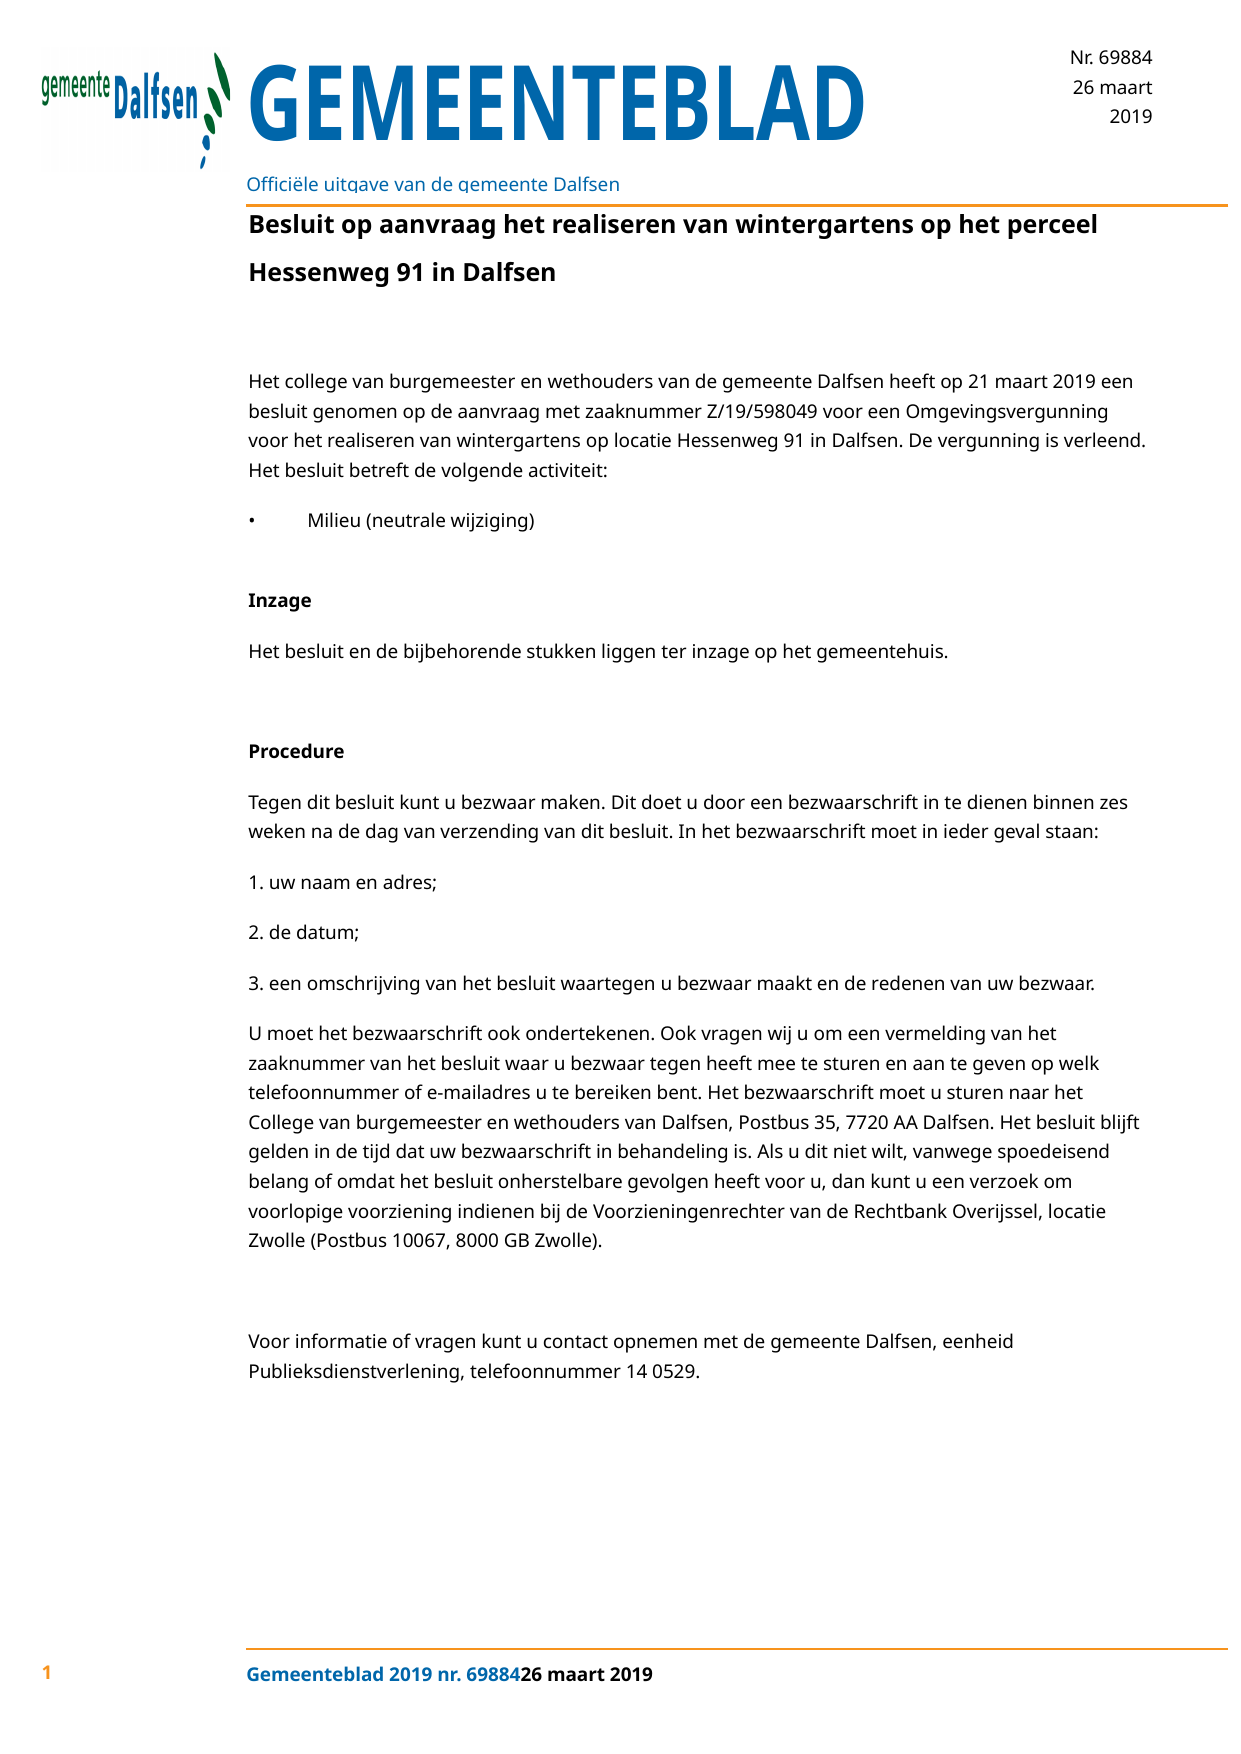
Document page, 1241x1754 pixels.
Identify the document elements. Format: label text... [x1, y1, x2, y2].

text Procedure [248, 739, 1152, 764]
text Het besluit en de bijbehorende stukken liggen ter inzage op het gemeentehuis. [248, 638, 1152, 664]
text 3. een omschrijving van het besluit waartegen u bezwaar maakt en de redenen van uw bezwaar. [248, 970, 1152, 996]
text Besluit op aanvraag het realiseren van wintergartens op het perceel Hessenweg 91 in Dalfsen [248, 207, 1152, 288]
text U moet het bezwaarschrift ook ondertekenen. Ook vragen wij u om een vermelding van het zaaknummer van het besluit waar u bezwaar tegen heeft mee te sturen en aan te geven op welk telefoonnummer of e-mailadres u te bereiken bent. Het bezwaarschrift moet u sturen naar het College van burgemeester en wethouders van Dalfsen, Postbus 35, 7720 AA Dalfsen. Het besluit blijft gelden in de tijd dat uw bezwaarschrift in behandeling is. Als u dit niet wilt, vanwege spoedeisend belang of omdat het besluit onherstelbare gevolgen heeft voor u, dan kunt u een verzoek om voorlopige voorziening indienen bij de Voorzieningenrechter van de Rechtbank Overijssel, locatie Zwolle (Postbus 10067, 8000 GB Zwolle). [248, 1020, 1152, 1253]
list Milieu (neutrale wijziging) [248, 507, 1152, 533]
text Inzage [248, 587, 1152, 613]
picture [41, 47, 231, 172]
text 2. de datum; [248, 919, 1152, 945]
text Voor informatie of vragen kunt u contact opnemen met de gemeente Dalfsen, eenheid Publieksdienstverlening, telefoonnummer 14 0529. [248, 1328, 1152, 1384]
text Het college van burgemeester en wethouders van de gemeente Dalfsen heeft op 21 maart 2019 een besluit genomen op de aanvraag met zaaknummer Z/19/598049 voor een Omgevingsvergunning voor het realiseren van wintergartens op locatie Hessenweg 91 in Dalfsen. De vergunning is verleend. Het besluit betreft de volgende activiteit: [248, 368, 1152, 483]
text Tegen dit besluit kunt u bezwaar maken. Dit doet u door een bezwaarschrift in te dienen binnen zes weken na de dag van verzending van dit besluit. In het bezwaarschrift moet in ieder geval staan: [248, 789, 1152, 844]
text 1. uw naam en adres; [248, 869, 1152, 895]
